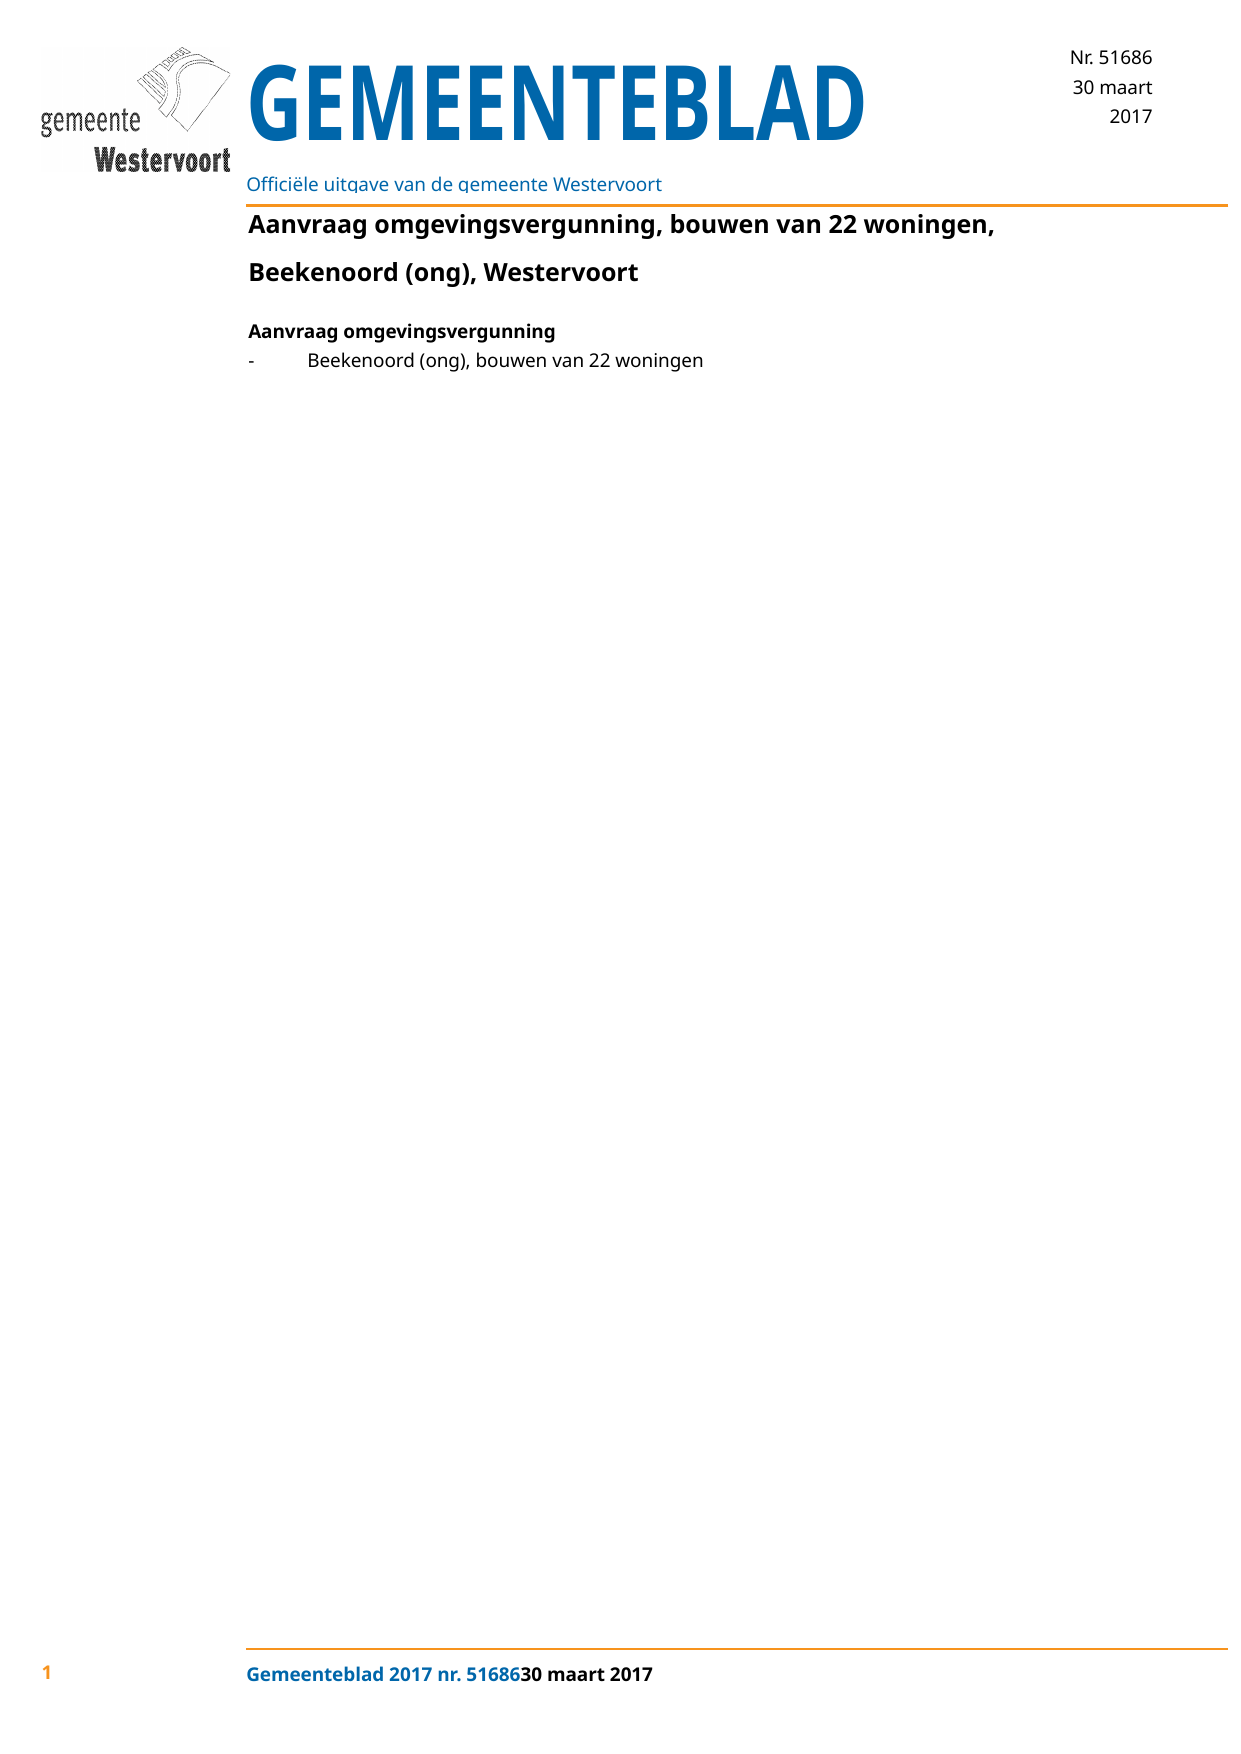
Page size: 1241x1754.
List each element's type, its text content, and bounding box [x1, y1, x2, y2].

list Beekenoord (ong), bouwen van 22 woningen [248, 347, 1152, 373]
picture [41, 47, 231, 172]
text Aanvraag omgevingsvergunning, bouwen van 22 woningen, Beekenoord (ong), Westervoort [248, 207, 1152, 288]
text Aanvraag omgevingsvergunning [248, 318, 1152, 344]
